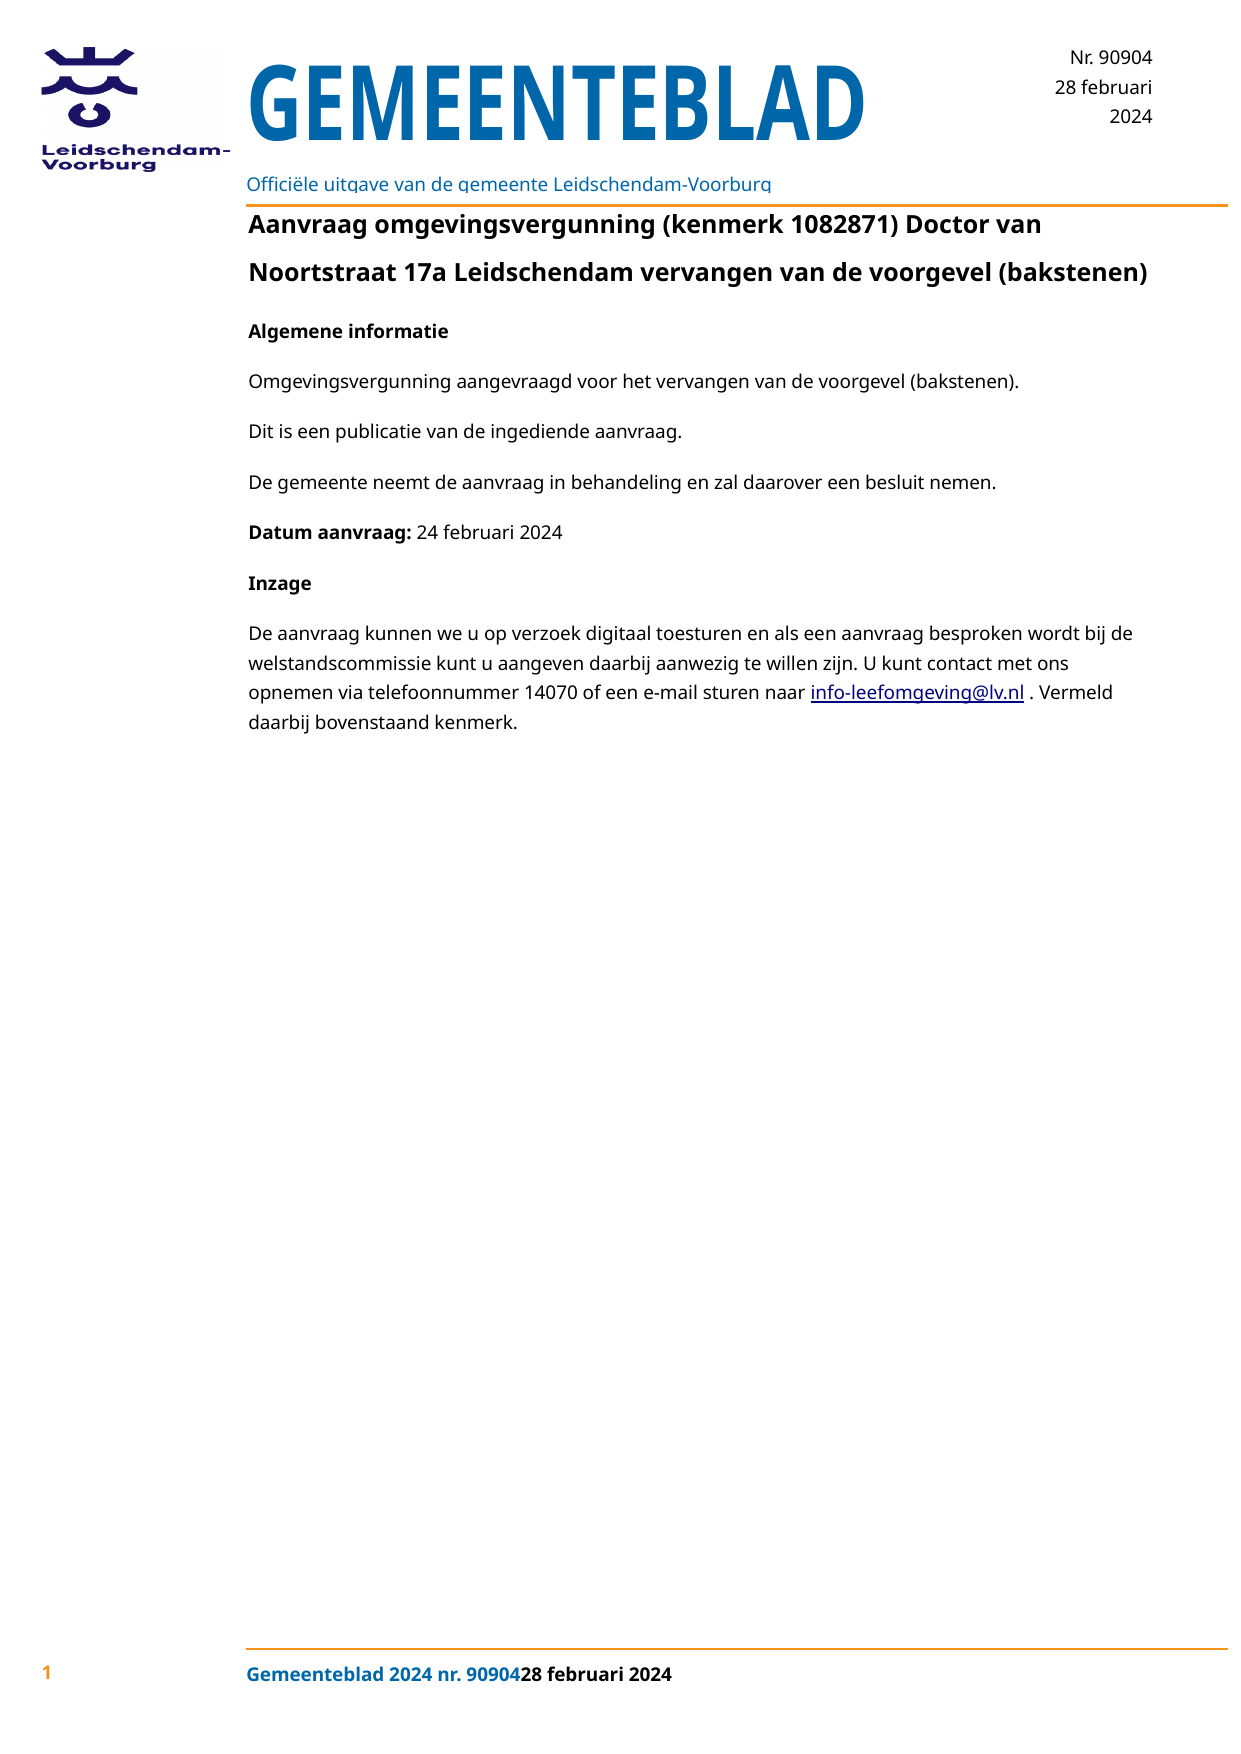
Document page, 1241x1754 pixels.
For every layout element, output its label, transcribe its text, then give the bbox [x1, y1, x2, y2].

picture [41, 47, 231, 172]
text Inzage [248, 570, 1152, 596]
text Datum aanvraag: 24 februari 2024 [248, 519, 1152, 545]
text Dit is een publicatie van de ingediende aanvraag. [248, 419, 1152, 444]
text De aanvraag kunnen we u op verzoek digitaal toesturen en als een aanvraag besproken wordt bij de welstandscommissie kunt u aangeven daarbij aanwezig te willen zijn. U kunt contact met ons opnemen via telefoonnummer 14070 of een e-mail sturen naar info-leefomgeving@lv.nl . Vermeld daarbij bovenstaand kenmerk. [248, 620, 1152, 735]
text Algemene informatie [248, 318, 1152, 344]
text Aanvraag omgevingsvergunning (kenmerk 1082871) Doctor van Noortstraat 17a Leidschendam vervangen van de voorgevel (bakstenen) [248, 207, 1152, 288]
text Omgevingsvergunning aangevraagd voor het vervangen van de voorgevel (bakstenen). [248, 368, 1152, 394]
text De gemeente neemt de aanvraag in behandeling en zal daarover een besluit nemen. [248, 469, 1152, 495]
